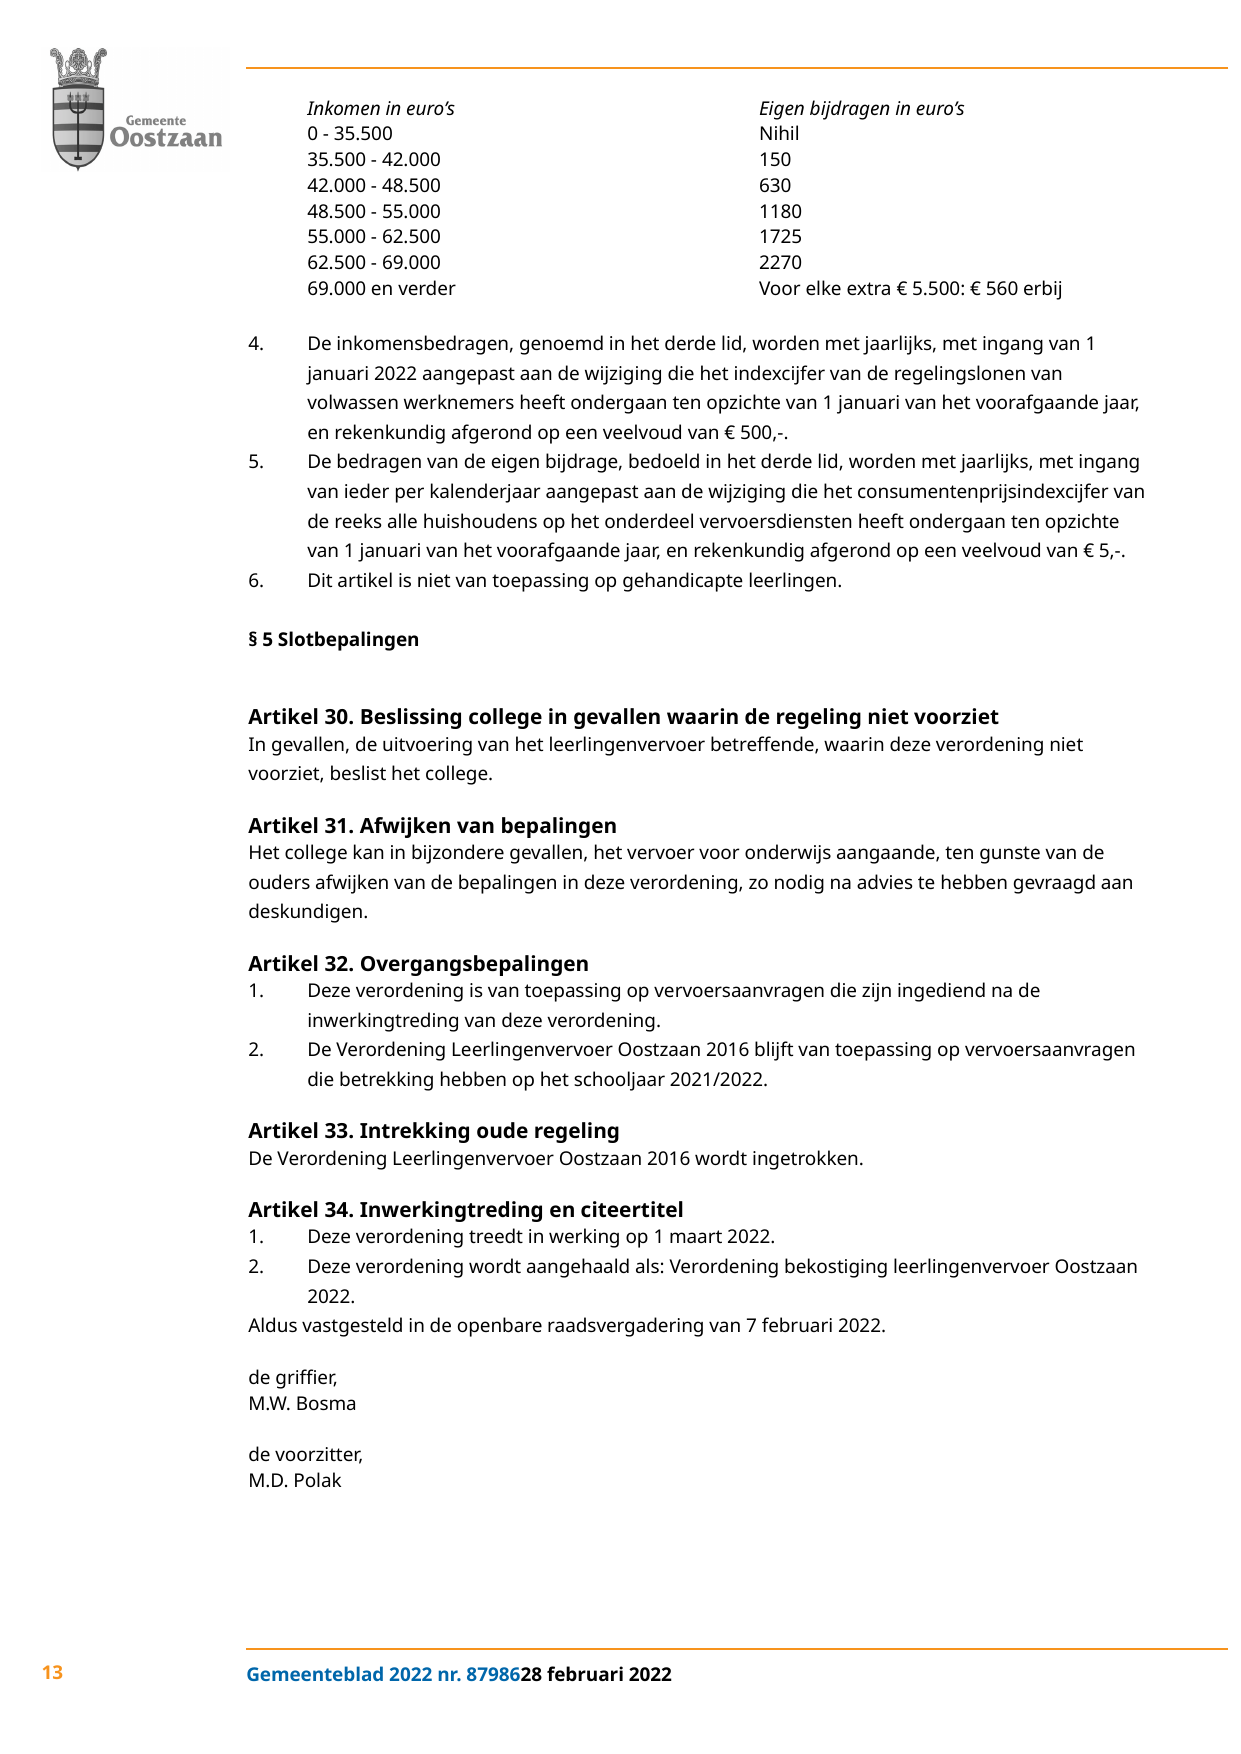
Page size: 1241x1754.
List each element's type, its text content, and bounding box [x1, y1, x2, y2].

text De Verordening Leerlingenvervoer Oostzaan 2016 wordt ingetrokken. [248, 1145, 1152, 1171]
text Het college kan in bijzondere gevallen, het vervoer voor onderwijs aangaande, ten gunste van de ouders afwijken van de bepalingen in deze verordening, zo nodig na advies te hebben gevraagd aan deskundigen. [248, 839, 1152, 924]
table_cell 62.500 - 69.000 [307, 249, 759, 275]
text In gevallen, de uitvoering van het leerlingenvervoer betreffende, waarin deze verordening niet voorziet, beslist het college. [248, 731, 1152, 786]
table_cell 0 - 35.500 [307, 121, 759, 146]
text Artikel 30. Beslissing college in gevallen waarin de regeling niet voorziet [248, 702, 1152, 731]
table_cell 1180 [759, 198, 1211, 223]
list De inkomensbedragen, genoemd in het derde lid, worden met jaarlijks, met ingang van 1 januari 2022 aangepast aan de wijziging die het indexcijfer van de regelingslonen van volwassen werknemers heeft ondergaan ten opzichte van 1 januari van het voorafgaande jaar, en rekenkundig afgerond op een veelvoud van € 500,-. [248, 330, 1152, 445]
table_cell 1725 [759, 224, 1211, 249]
text Artikel 32. Overgangsbepalingen [248, 949, 1152, 977]
table_cell Voor elke extra € 5.500: € 560 erbij [759, 275, 1211, 301]
table_cell Nihil [759, 121, 1211, 146]
table_cell 48.500 - 55.000 [307, 198, 759, 223]
list De bedragen van de eigen bijdrage, bedoeld in het derde lid, worden met jaarlijks, met ingang van ieder per kalenderjaar aangepast aan de wijziging die het consumentenprijsindexcijfer van de reeks alle huishoudens op het onderdeel vervoersdiensten heeft ondergaan ten opzichte van 1 januari van het voorafgaande jaar, en rekenkundig afgerond op een veelvoud van € 5,-. [248, 449, 1152, 563]
table_cell 35.500 - 42.000 [307, 146, 759, 172]
text Artikel 34. Inwerkingtreding en citeertitel [248, 1195, 1152, 1224]
list Dit artikel is niet van toepassing op gehandicapte leerlingen. [248, 567, 1152, 593]
table_cell 630 [759, 172, 1211, 198]
text Artikel 31. Afwijken van bepalingen [248, 811, 1152, 839]
text M.D. Polak [248, 1467, 1152, 1493]
table_cell 2270 [759, 249, 1211, 275]
list Deze verordening is van toepassing op vervoersaanvragen die zijn ingediend na de inwerkingtreding van deze verordening. [248, 977, 1152, 1033]
text M.W. Bosma [248, 1390, 1152, 1415]
table_header Eigen bijdragen in euro’s [759, 95, 1211, 121]
list De Verordening Leerlingenvervoer Oostzaan 2016 blijft van toepassing op vervoersaanvragen die betrekking hebben op het schooljaar 2021/2022. [248, 1036, 1152, 1092]
text Aldus vastgesteld in de openbare raadsvergadering van 7 februari 2022. [248, 1312, 1152, 1338]
table_header Inkomen in euro’s [307, 95, 759, 121]
picture [41, 47, 231, 172]
text § 5 Slotbepalingen [248, 626, 1152, 652]
text de griffier, [248, 1364, 1152, 1390]
text Artikel 33. Intrekking oude regeling [248, 1116, 1152, 1145]
table_cell 69.000 en verder [307, 275, 759, 301]
table_cell 55.000 - 62.500 [307, 224, 759, 249]
table_cell 150 [759, 146, 1211, 172]
list Deze verordening wordt aangehaald als: Verordening bekostiging leerlingenvervoer Oostzaan 2022. [248, 1253, 1152, 1309]
text de voorzitter, [248, 1441, 1152, 1467]
table_cell 42.000 - 48.500 [307, 172, 759, 198]
list Deze verordening treedt in werking op 1 maart 2022. [248, 1224, 1152, 1249]
